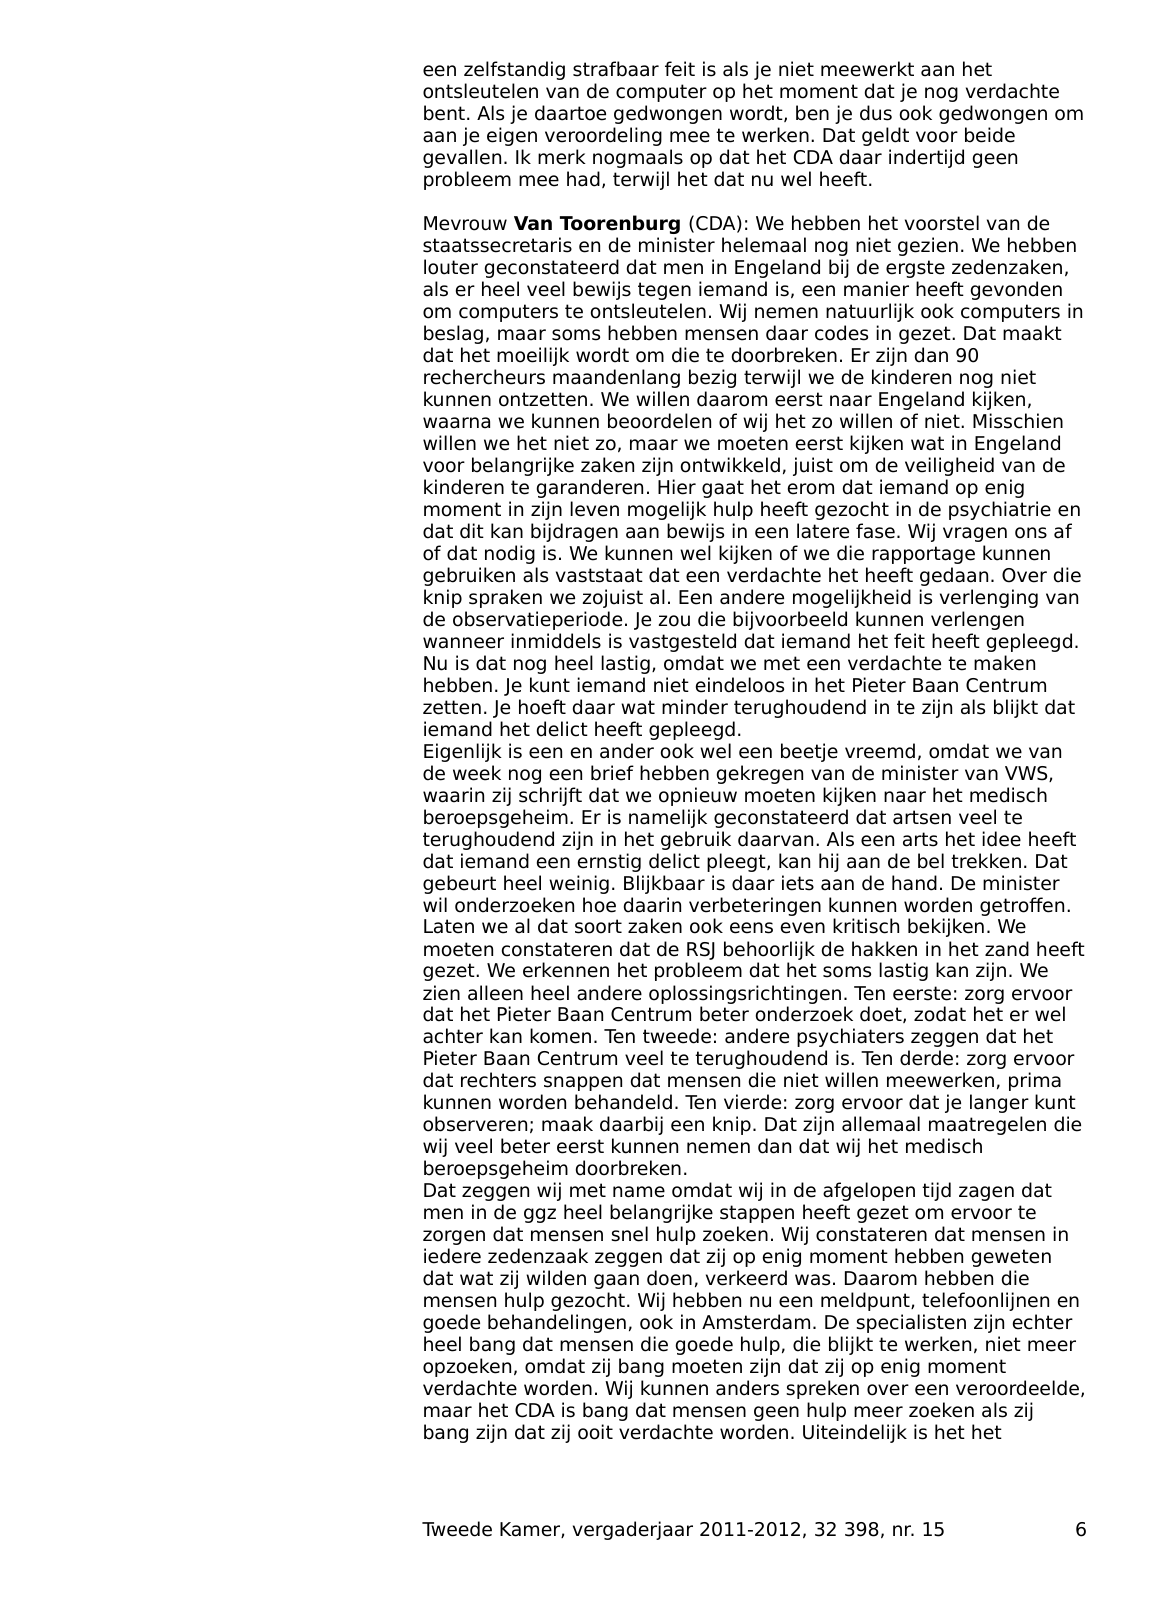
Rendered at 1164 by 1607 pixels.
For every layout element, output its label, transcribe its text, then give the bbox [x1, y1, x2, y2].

text een zelfstandig strafbaar feit is als je niet meewerkt aan het ontsleutelen van de computer op het moment dat je nog verdachte bent. Als je daartoe gedwongen wordt, ben je dus ook gedwongen om aan je eigen veroordeling mee te werken. Dat geldt voor beide gevallen. Ik merk nogmaals op dat het CDA daar indertijd geen probleem mee had, terwijl het dat nu wel heeft. [422, 59, 1087, 191]
text Dat zeggen wij met name omdat wij in de afgelopen tijd zagen dat men in de ggz heel belangrijke stappen heeft gezet om ervoor te zorgen dat mensen snel hulp zoeken. Wij constateren dat mensen in iedere zedenzaak zeggen dat zij op enig moment hebben geweten dat wat zij wilden gaan doen, verkeerd was. Daarom hebben die mensen hulp gezocht. Wij hebben nu een meldpunt, telefoonlijnen en goede behandelingen, ook in Amsterdam. De specialisten zijn echter heel bang dat mensen die goede hulp, die blijkt te werken, niet meer opzoeken, omdat zij bang moeten zijn dat zij op enig moment verdachte worden. Wij kunnen anders spreken over een veroordeelde, maar het CDA is bang dat mensen geen hulp meer zoeken als zij bang zijn dat zij ooit verdachte worden. Uiteindelijk is het het [422, 1180, 1087, 1444]
text Eigenlijk is een en ander ook wel een beetje vreemd, omdat we van de week nog een brief hebben gekregen van de minister van VWS, waarin zij schrijft dat we opnieuw moeten kijken naar het medisch beroepsgeheim. Er is namelijk geconstateerd dat artsen veel te terughoudend zijn in het gebruik daarvan. Als een arts het idee heeft dat iemand een ernstig delict pleegt, kan hij aan de bel trekken. Dat gebeurt heel weinig. Blijkbaar is daar iets aan de hand. De minister wil onderzoeken hoe daarin verbeteringen kunnen worden getroffen. Laten we al dat soort zaken ook eens even kritisch bekijken. We moeten constateren dat de RSJ behoorlijk de hakken in het zand heeft gezet. We erkennen het probleem dat het soms lastig kan zijn. We zien alleen heel andere oplossingsrichtingen. Ten eerste: zorg ervoor dat het Pieter Baan Centrum beter onderzoek doet, zodat het er wel achter kan komen. Ten tweede: andere psychiaters zeggen dat het Pieter Baan Centrum veel te terughoudend is. Ten derde: zorg ervoor dat rechters snappen dat mensen die niet willen meewerken, prima kunnen worden behandeld. Ten vierde: zorg ervoor dat je langer kunt observeren; maak daarbij een knip. Dat zijn allemaal maatregelen die wij veel beter eerst kunnen nemen dan dat wij het medisch beroepsgeheim doorbreken. [422, 741, 1087, 1180]
text Mevrouw Van Toorenburg (CDA): We hebben het voorstel van de staatssecretaris en de minister helemaal nog niet gezien. We hebben louter geconstateerd dat men in Engeland bij de ergste zedenzaken, als er heel veel bewijs tegen iemand is, een manier heeft gevonden om computers te ontsleutelen. Wij nemen natuurlijk ook computers in beslag, maar soms hebben mensen daar codes in gezet. Dat maakt dat het moeilijk wordt om die te doorbreken. Er zijn dan 90 rechercheurs maandenlang bezig terwijl we de kinderen nog niet kunnen ontzetten. We willen daarom eerst naar Engeland kijken, waarna we kunnen beoordelen of wij het zo willen of niet. Misschien willen we het niet zo, maar we moeten eerst kijken wat in Engeland voor belangrijke zaken zijn ontwikkeld, juist om de veiligheid van de kinderen te garanderen. Hier gaat het erom dat iemand op enig moment in zijn leven mogelijk hulp heeft gezocht in de psychiatrie en dat dit kan bijdragen aan bewijs in een latere fase. Wij vragen ons af of dat nodig is. We kunnen wel kijken of we die rapportage kunnen gebruiken als vaststaat dat een verdachte het heeft gedaan. Over die knip spraken we zojuist al. Een andere mogelijkheid is verlenging van de observatieperiode. Je zou die bijvoorbeeld kunnen verlengen wanneer inmiddels is vastgesteld dat iemand het feit heeft gepleegd. Nu is dat nog heel lastig, omdat we met een verdachte te maken hebben. Je kunt iemand niet eindeloos in het Pieter Baan Centrum zetten. Je hoeft daar wat minder terughoudend in te zijn als blijkt dat iemand het delict heeft gepleegd. [422, 213, 1087, 741]
